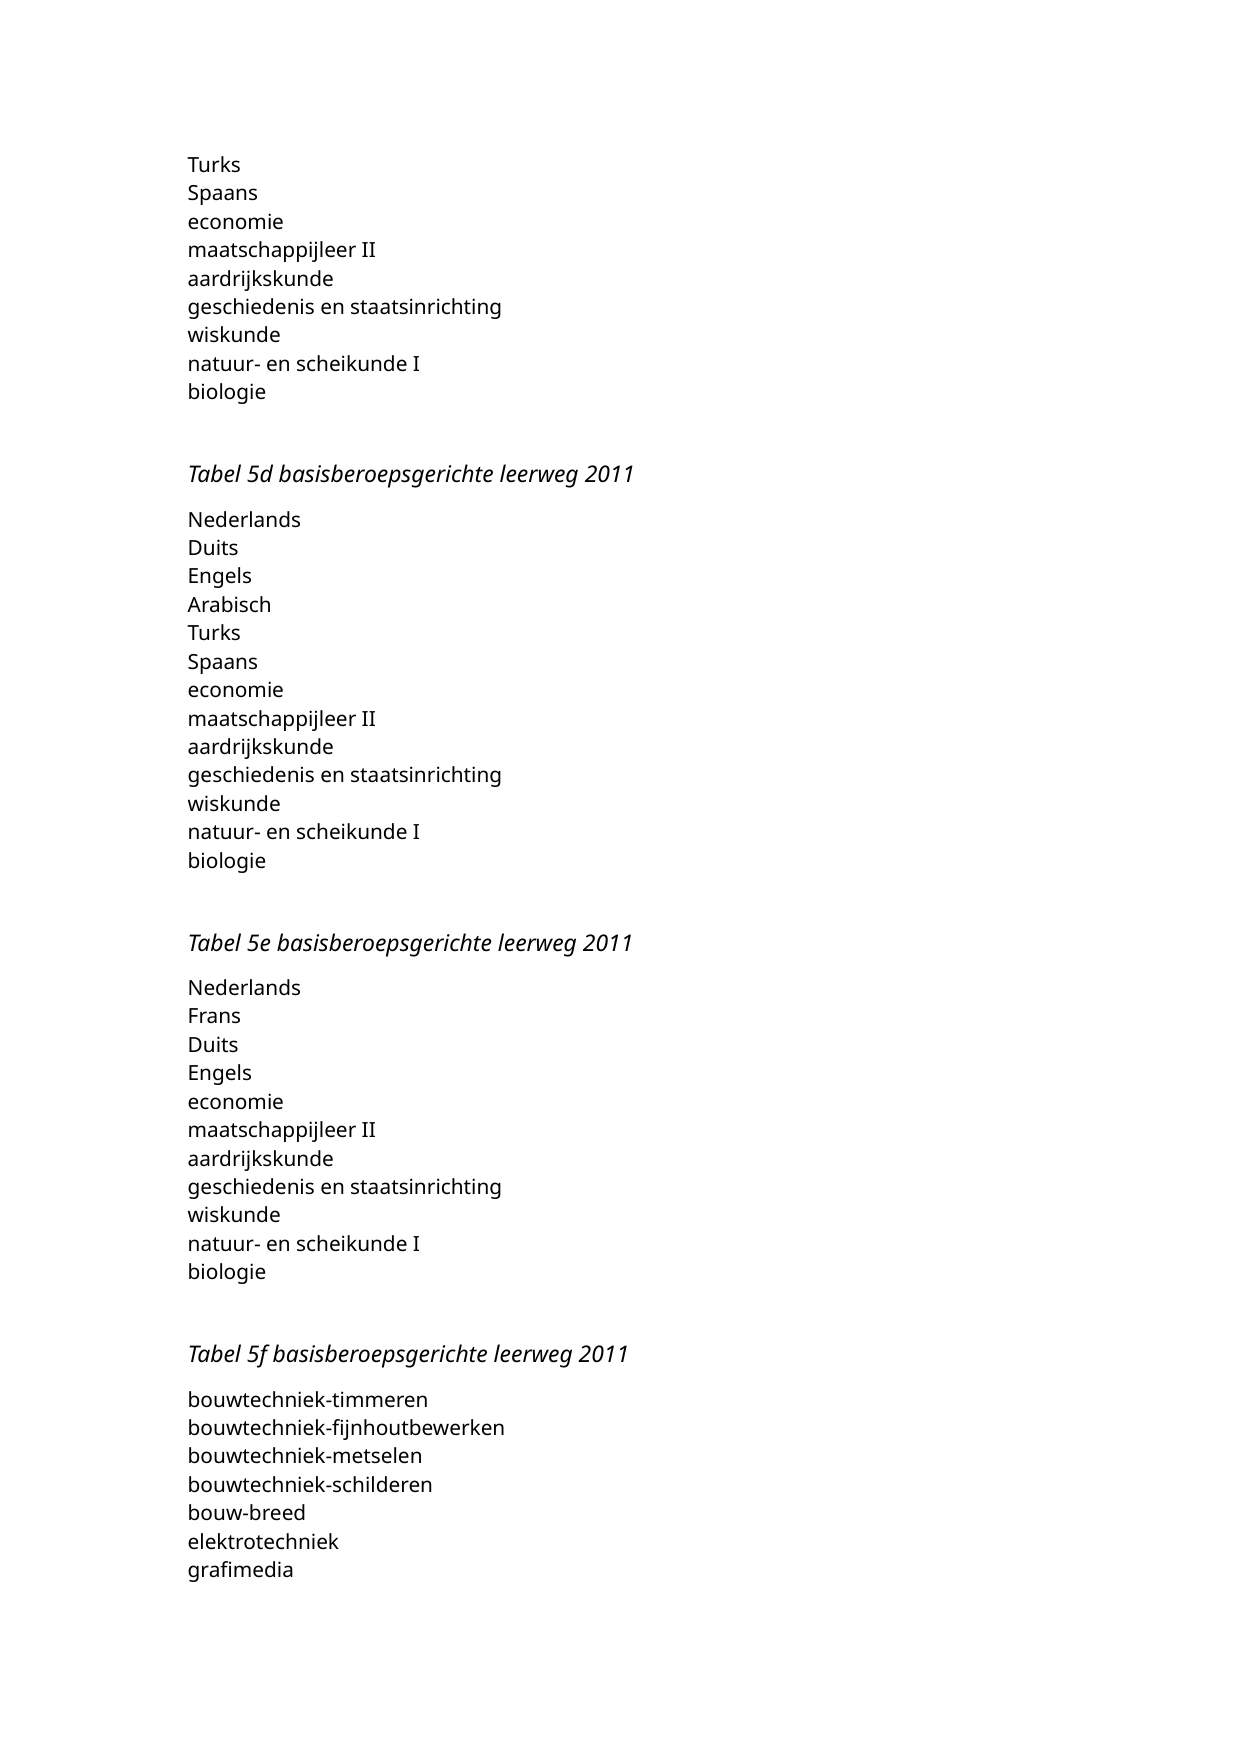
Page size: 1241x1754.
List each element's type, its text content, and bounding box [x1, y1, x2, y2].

text Engels [187, 562, 1053, 590]
text bouwtechniek-timmeren [187, 1385, 1053, 1413]
text economie [187, 207, 1053, 235]
text geschiedenis en staatsinrichting [187, 761, 1053, 789]
text geschiedenis en staatsinrichting [187, 292, 1053, 321]
text grafimedia [187, 1555, 1053, 1584]
text wiskunde [187, 321, 1053, 349]
text aardrijkskunde [187, 732, 1053, 761]
text Nederlands [187, 505, 1053, 533]
text Nederlands [187, 973, 1053, 1002]
text Spaans [187, 647, 1053, 675]
text natuur- en scheikunde I [187, 817, 1053, 846]
subtitle Tabel 5f basisberoepsgerichte leerweg 2011 [187, 1338, 1053, 1370]
text Turks [187, 150, 1053, 178]
text Frans [187, 1002, 1053, 1030]
text wiskunde [187, 1201, 1053, 1229]
text bouwtechniek-metselen [187, 1442, 1053, 1470]
subtitle Tabel 5e basisberoepsgerichte leerweg 2011 [187, 927, 1053, 958]
text geschiedenis en staatsinrichting [187, 1172, 1053, 1201]
text bouwtechniek-schilderen [187, 1470, 1053, 1498]
text aardrijkskunde [187, 1144, 1053, 1172]
subtitle Tabel 5d basisberoepsgerichte leerweg 2011 [187, 458, 1053, 490]
text Duits [187, 1030, 1053, 1058]
text biologie [187, 1257, 1053, 1286]
text maatschappijleer II [187, 235, 1053, 264]
text maatschappijleer II [187, 704, 1053, 732]
text aardrijkskunde [187, 264, 1053, 292]
text wiskunde [187, 789, 1053, 817]
text economie [187, 675, 1053, 704]
text Spaans [187, 178, 1053, 207]
text maatschappijleer II [187, 1115, 1053, 1144]
text Turks [187, 618, 1053, 647]
text biologie [187, 846, 1053, 874]
text bouw-breed [187, 1498, 1053, 1527]
text natuur- en scheikunde I [187, 1229, 1053, 1257]
text economie [187, 1087, 1053, 1115]
text Engels [187, 1058, 1053, 1087]
text Arabisch [187, 590, 1053, 618]
text elektrotechniek [187, 1527, 1053, 1555]
text Duits [187, 533, 1053, 562]
text bouwtechniek-fijnhoutbewerken [187, 1413, 1053, 1442]
text natuur- en scheikunde I [187, 349, 1053, 377]
text biologie [187, 377, 1053, 406]
